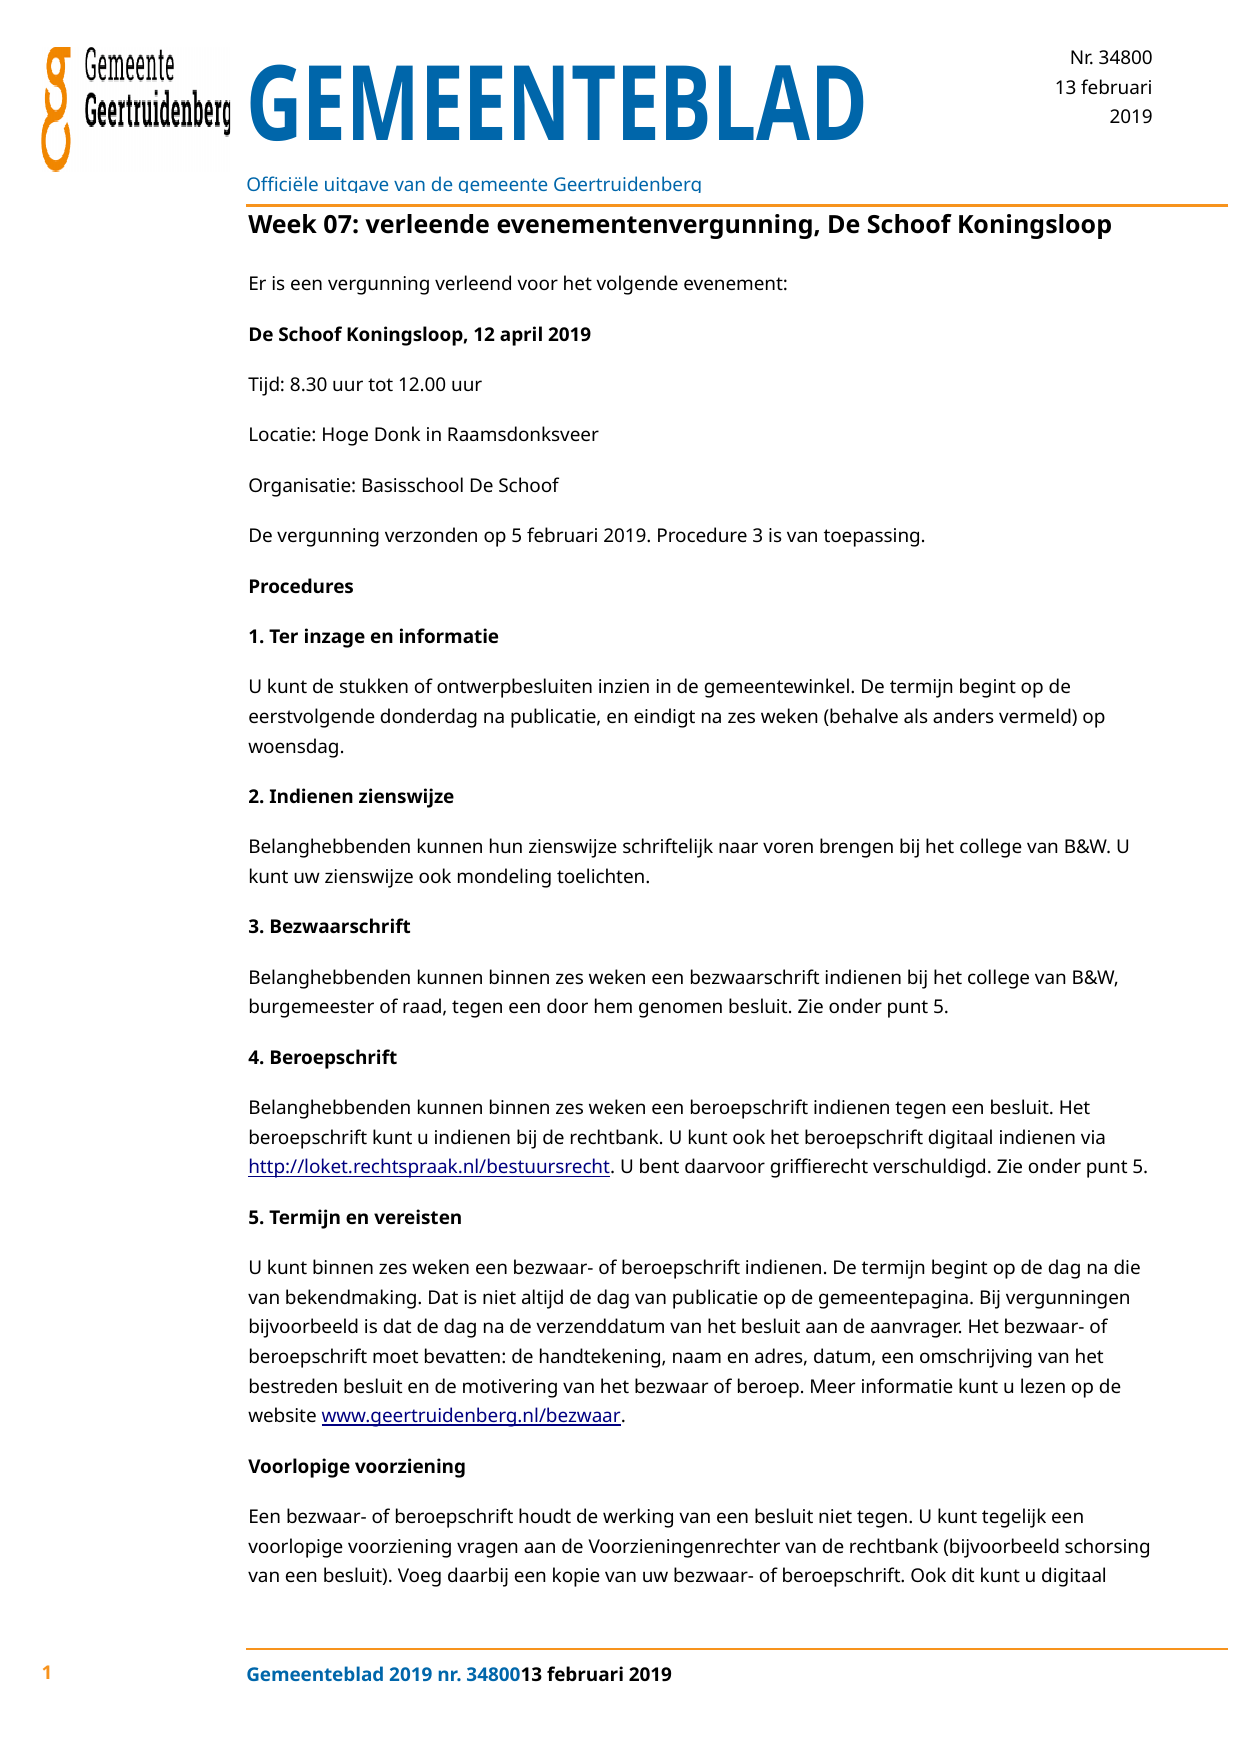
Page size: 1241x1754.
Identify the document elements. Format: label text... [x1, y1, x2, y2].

text De vergunning verzonden op 5 februari 2019. Procedure 3 is van toepassing. [248, 522, 1152, 548]
text Procedures [248, 573, 1152, 598]
text 1. Ter inzage en informatie [248, 623, 1152, 649]
picture [41, 47, 231, 172]
text Er is een vergunning verleend voor het volgende evenement: [248, 270, 1152, 296]
text De Schoof Koningsloop, 12 april 2019 [248, 321, 1152, 346]
text Belanghebbenden kunnen hun zienswijze schriftelijk naar voren brengen bij het college van B&W. U kunt uw zienswijze ook mondeling toelichten. [248, 834, 1152, 889]
text Week 07: verleende evenementenvergunning, De Schoof Koningsloop [248, 207, 1152, 241]
text Voorlopige voorziening [248, 1453, 1152, 1478]
text Een bezwaar- of beroepschrift houdt de werking van een besluit niet tegen. U kunt tegelijk een voorlopige voorziening vragen aan de Voorzieningenrechter van de rechtbank (bijvoorbeeld schorsing van een besluit). Voeg daarbij een kopie van uw bezwaar- of beroepschrift. Ook dit kunt u digitaal [248, 1503, 1152, 1588]
text Belanghebbenden kunnen binnen zes weken een beroepschrift indienen tegen een besluit. Het beroepschrift kunt u indienen bij de rechtbank. U kunt ook het beroepschrift digitaal indienen via http://loket.rechtspraak.nl/bestuursrecht. U bent daarvoor griffierecht verschuldigd. Zie onder punt 5. [248, 1094, 1152, 1179]
text Tijd: 8.30 uur tot 12.00 uur [248, 371, 1152, 397]
text Organisatie: Basisschool De Schoof [248, 472, 1152, 498]
text Belanghebbenden kunnen binnen zes weken een bezwaarschrift indienen bij het college van B&W, burgemeester of raad, tegen een door hem genomen besluit. Zie onder punt 5. [248, 964, 1152, 1019]
text 2. Indienen zienswijze [248, 783, 1152, 809]
text U kunt de stukken of ontwerpbesluiten inzien in de gemeentewinkel. De termijn begint op de eerstvolgende donderdag na publicatie, en eindigt na zes weken (behalve als anders vermeld) op woensdag. [248, 674, 1152, 758]
text U kunt binnen zes weken een bezwaar- of beroepschrift indienen. De termijn begint op de dag na die van bekendmaking. Dat is niet altijd de dag van publicatie op de gemeentepagina. Bij vergunningen bijvoorbeeld is dat de dag na de verzenddatum van het besluit aan de aanvrager. Het bezwaar- of beroepschrift moet bevatten: de handtekening, naam en adres, datum, een omschrijving van het bestreden besluit en de motivering van het bezwaar of beroep. Meer informatie kunt u lezen op de website www.geertruidenberg.nl/bezwaar. [248, 1254, 1152, 1428]
text 4. Beroepschrift [248, 1044, 1152, 1070]
text 5. Termijn en vereisten [248, 1204, 1152, 1230]
text 3. Bezwaarschrift [248, 914, 1152, 939]
text Locatie: Hoge Donk in Raamsdonksveer [248, 422, 1152, 447]
